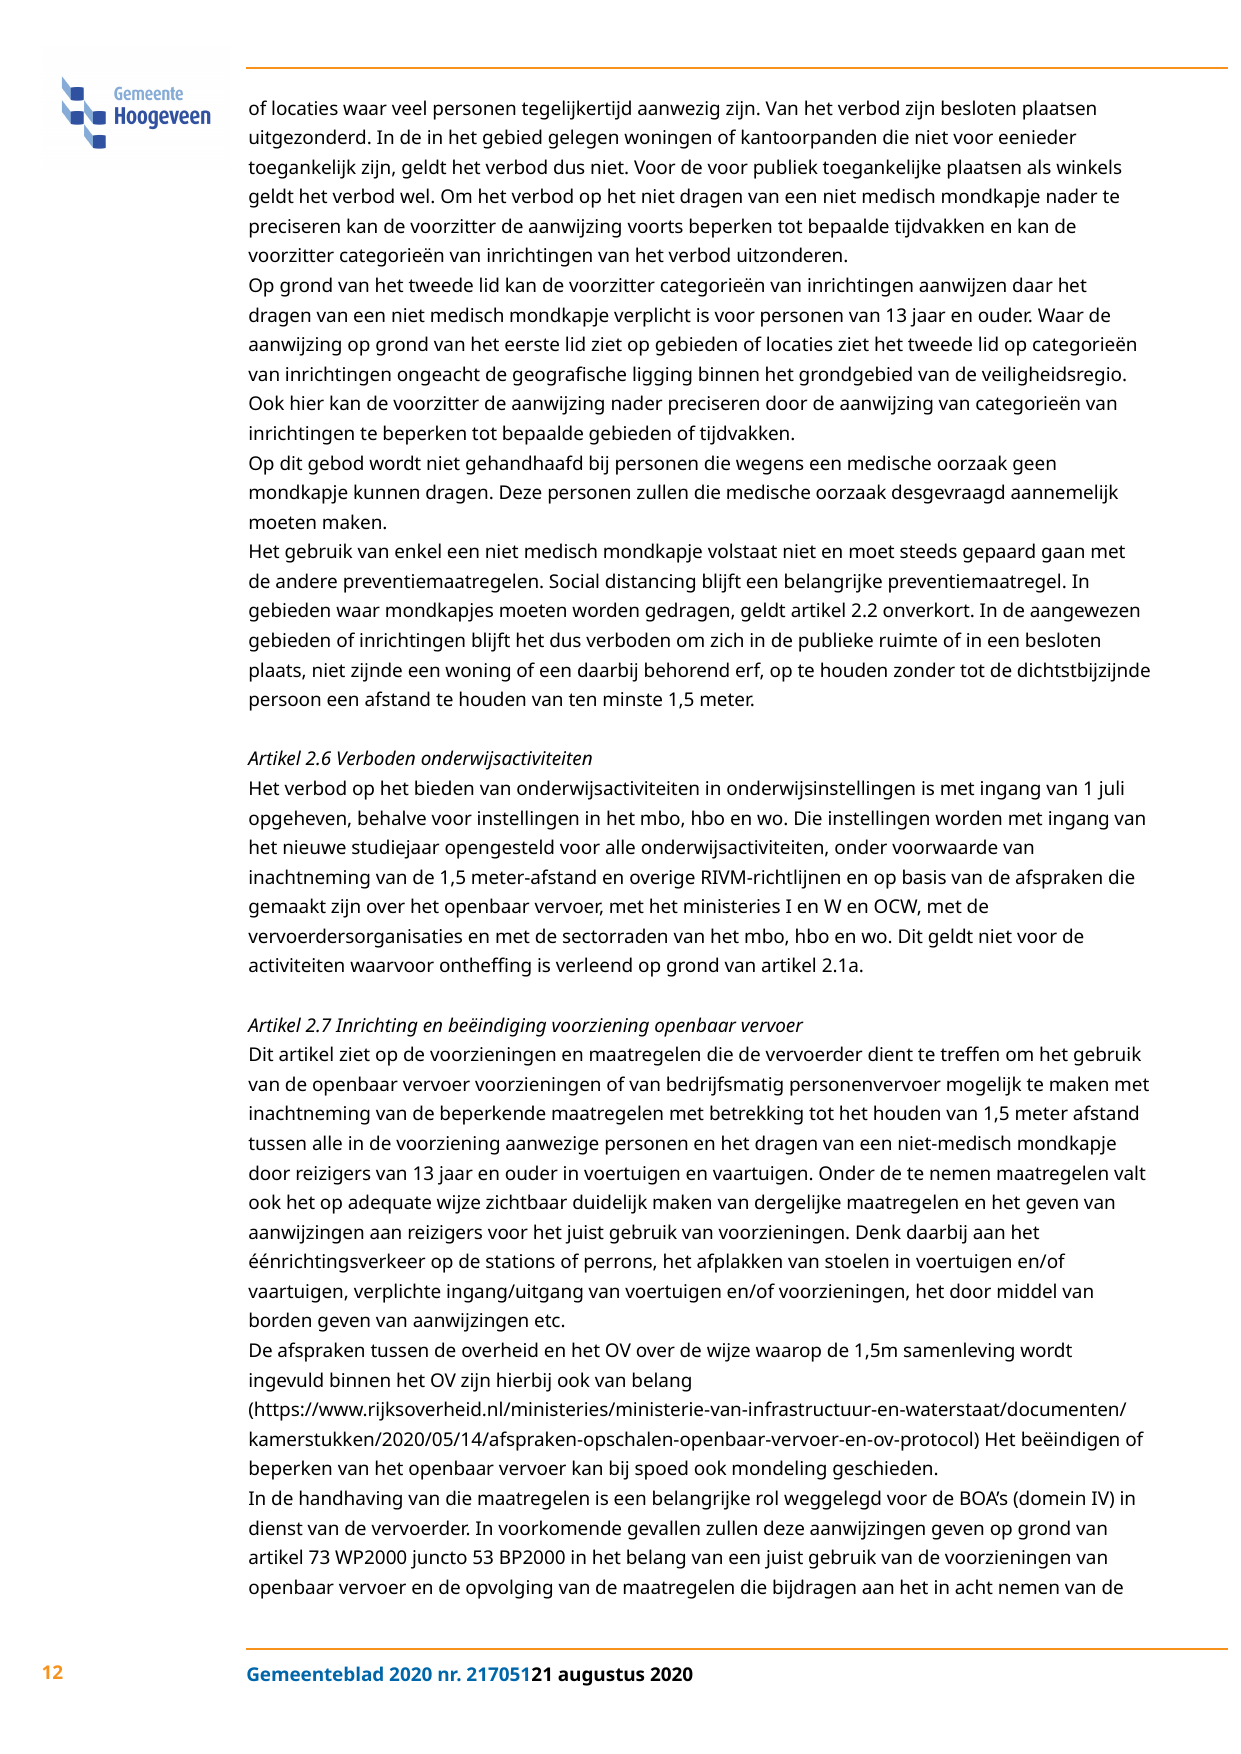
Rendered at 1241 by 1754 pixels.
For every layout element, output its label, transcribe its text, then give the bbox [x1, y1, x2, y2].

picture [41, 47, 231, 172]
text Artikel 2.6 Verboden onderwijsactiviteiten [248, 746, 1152, 771]
text Op dit gebod wordt niet gehandhaafd bij personen die wegens een medische oorzaak geen mondkapje kunnen dragen. Deze personen zullen die medische oorzaak desgevraagd aannemelijk moeten maken. [248, 450, 1152, 535]
text Op grond van het tweede lid kan de voorzitter categorieën van inrichtingen aanwijzen daar het dragen van een niet medisch mondkapje verplicht is voor personen van 13 jaar en ouder. Waar de aanwijzing op grond van het eerste lid ziet op gebieden of locaties ziet het tweede lid op categorieën van inrichtingen ongeacht de geografische ligging binnen het grondgebied van de veiligheidsregio. Ook hier kan de voorzitter de aanwijzing nader preciseren door de aanwijzing van categorieën van inrichtingen te beperken tot bepaalde gebieden of tijdvakken. [248, 272, 1152, 446]
text De afspraken tussen de overheid en het OV over de wijze waarop de 1,5m samenleving wordt ingevuld binnen het OV zijn hierbij ook van belang (https://www.rijksoverheid.nl/ministeries/ministerie-van-infrastructuur-en-waterstaat/documenten/kamerstukken/2020/05/14/afspraken-opschalen-openbaar-vervoer-en-ov-protocol) Het beëindigen of beperken van het openbaar vervoer kan bij spoed ook mondeling geschieden. [248, 1337, 1152, 1481]
text Dit artikel ziet op de voorzieningen en maatregelen die de vervoerder dient te treffen om het gebruik van de openbaar vervoer voorzieningen of van bedrijfsmatig personenvervoer mogelijk te maken met inachtneming van de beperkende maatregelen met betrekking tot het houden van 1,5 meter afstand tussen alle in de voorziening aanwezige personen en het dragen van een niet-medisch mondkapje door reizigers van 13 jaar en ouder in voertuigen en vaartuigen. Onder de te nemen maatregelen valt ook het op adequate wijze zichtbaar duidelijk maken van dergelijke maatregelen en het geven van aanwijzingen aan reizigers voor het juist gebruik van voorzieningen. Denk daarbij aan het éénrichtingsverkeer op de stations of perrons, het afplakken van stoelen in voertuigen en/of vaartuigen, verplichte ingang/uitgang van voertuigen en/of voorzieningen, het door middel van borden geven van aanwijzingen etc. [248, 1041, 1152, 1333]
text In de handhaving van die maatregelen is een belangrijke rol weggelegd voor de BOA’s (domein IV) in dienst van de vervoerder. In voorkomende gevallen zullen deze aanwijzingen geven op grond van artikel 73 WP2000 juncto 53 BP2000 in het belang van een juist gebruik van de voorzieningen van openbaar vervoer en de opvolging van de maatregelen die bijdragen aan het in acht nemen van de [248, 1485, 1152, 1600]
text Artikel 2.7 Inrichting en beëindiging voorziening openbaar vervoer [248, 1012, 1152, 1038]
text Het verbod op het bieden van onderwijsactiviteiten in onderwijsinstellingen is met ingang van 1 juli opgeheven, behalve voor instellingen in het mbo, hbo en wo. Die instellingen worden met ingang van het nieuwe studiejaar opengesteld voor alle onderwijsactiviteiten, onder voorwaarde van inachtneming van de 1,5 meter-afstand en overige RIVM-richtlijnen en op basis van de afspraken die gemaakt zijn over het openbaar vervoer, met het ministeries I en W en OCW, met de vervoerdersorganisaties en met de sectorraden van het mbo, hbo en wo. Dit geldt niet voor de activiteiten waarvoor ontheffing is verleend op grond van artikel 2.1a. [248, 775, 1152, 978]
text Het gebruik van enkel een niet medisch mondkapje volstaat niet en moet steeds gepaard gaan met de andere preventiemaatregelen. Social distancing blijft een belangrijke preventiemaatregel. In gebieden waar mondkapjes moeten worden gedragen, geldt artikel 2.2 onverkort. In de aangewezen gebieden of inrichtingen blijft het dus verboden om zich in de publieke ruimte of in een besloten plaats, niet zijnde een woning of een daarbij behorend erf, op te houden zonder tot de dichtstbijzijnde persoon een afstand te houden van ten minste 1,5 meter. [248, 538, 1152, 712]
text of locaties waar veel personen tegelijkertijd aanwezig zijn. Van het verbod zijn besloten plaatsen uitgezonderd. In de in het gebied gelegen woningen of kantoorpanden die niet voor eenieder toegankelijk zijn, geldt het verbod dus niet. Voor de voor publiek toegankelijke plaatsen als winkels geldt het verbod wel. Om het verbod op het niet dragen van een niet medisch mondkapje nader te preciseren kan de voorzitter de aanwijzing voorts beperken tot bepaalde tijdvakken en kan de voorzitter categorieën van inrichtingen van het verbod uitzonderen. [248, 95, 1152, 268]
